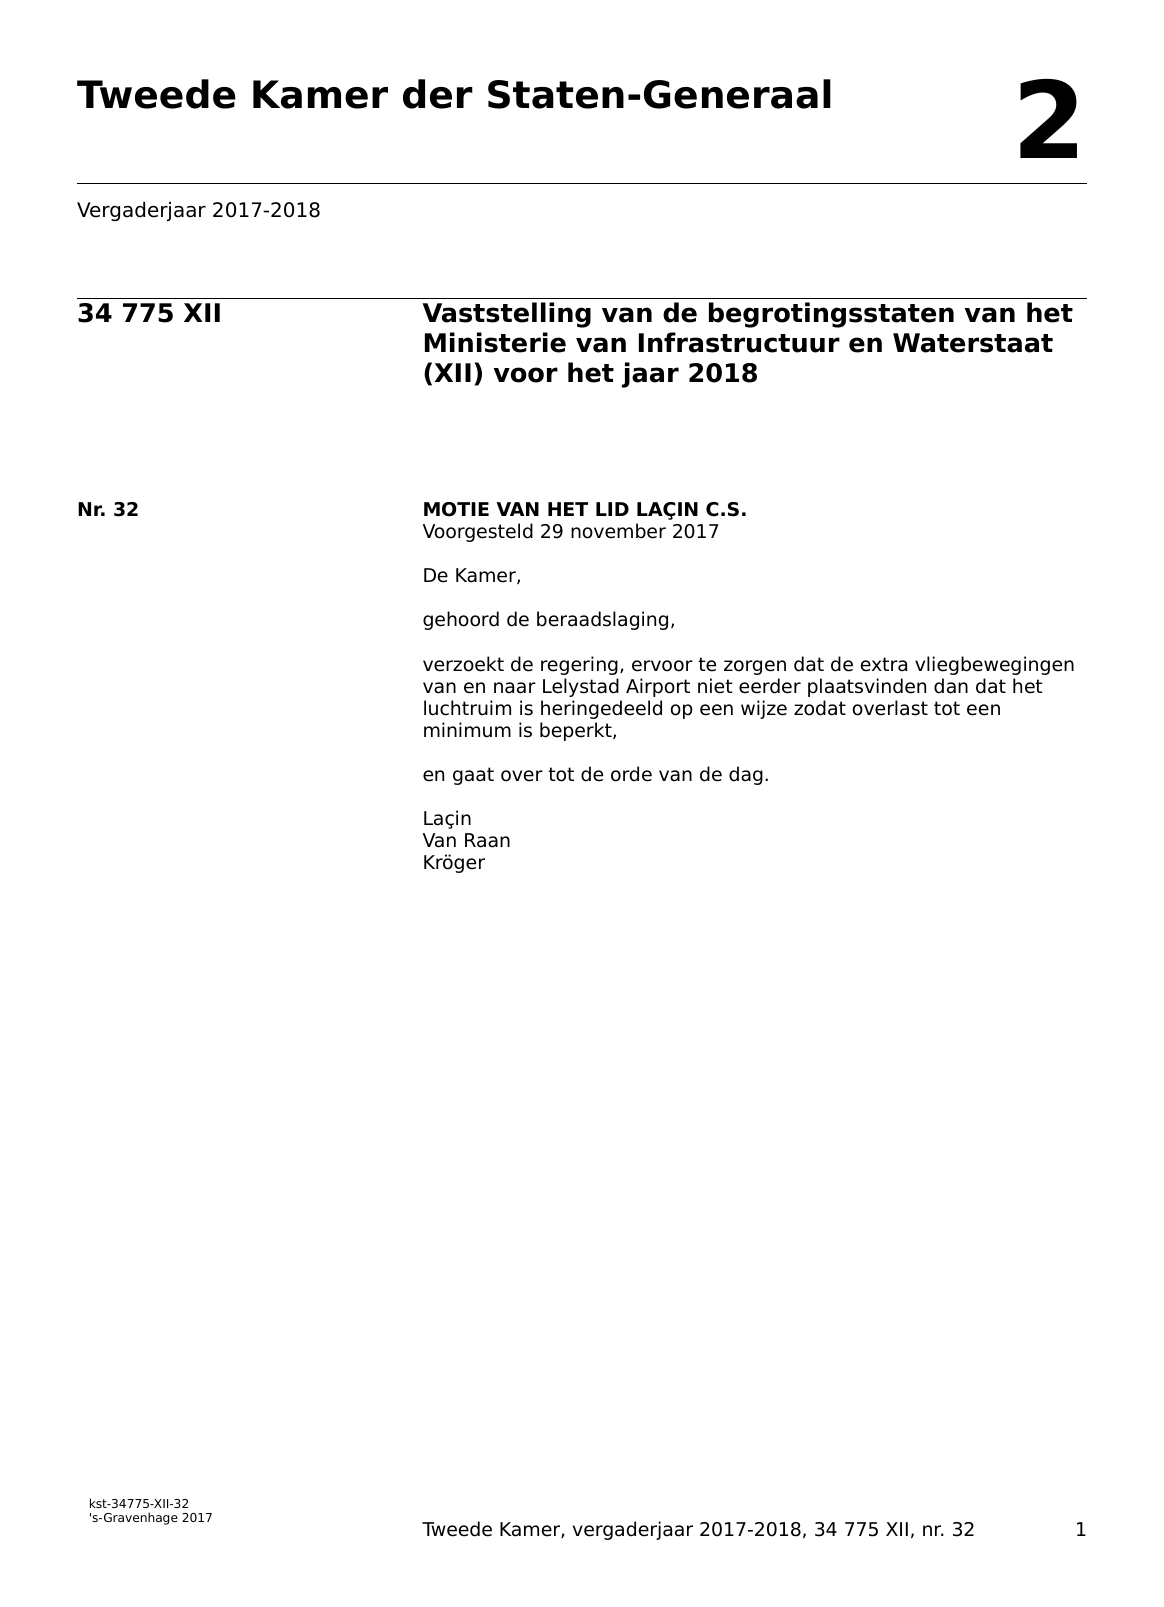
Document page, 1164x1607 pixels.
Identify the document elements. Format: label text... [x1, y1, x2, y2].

text en gaat over tot de orde van de dag. [422, 764, 1087, 786]
text Van Raan [422, 830, 1087, 852]
text kst-34775-XII-32 [88, 1497, 323, 1511]
table_header Tweede Kamer der Staten-Generaal [77, 59, 886, 183]
text De Kamer, [422, 565, 1087, 587]
subtitle Nr. 32 MOTIE VAN HET LID LAÇIN C.S. [77, 499, 1087, 521]
text verzoekt de regering, ervoor te zorgen dat de extra vliegbewegingen van en naar Lelystad Airport niet eerder plaatsvinden dan dat het luchtruim is heringedeeld op een wijze zodat overlast tot een minimum is beperkt, [422, 653, 1087, 741]
text Kröger [422, 852, 1087, 874]
text 's-Gravenhage 2017 [88, 1511, 323, 1525]
text gehoord de beraadslaging, [422, 609, 1087, 631]
subtitle 34 775 XII Vaststelling van de begrotingsstaten van het Ministerie van Infrastructuur en Waterstaat (XII) voor het jaar 2018 [77, 299, 1087, 388]
text Laçin [422, 808, 1087, 830]
text Voorgesteld 29 november 2017 [422, 521, 1087, 543]
table_header 2 [886, 59, 1087, 183]
table_cell Vergaderjaar 2017-2018 [77, 184, 1087, 298]
